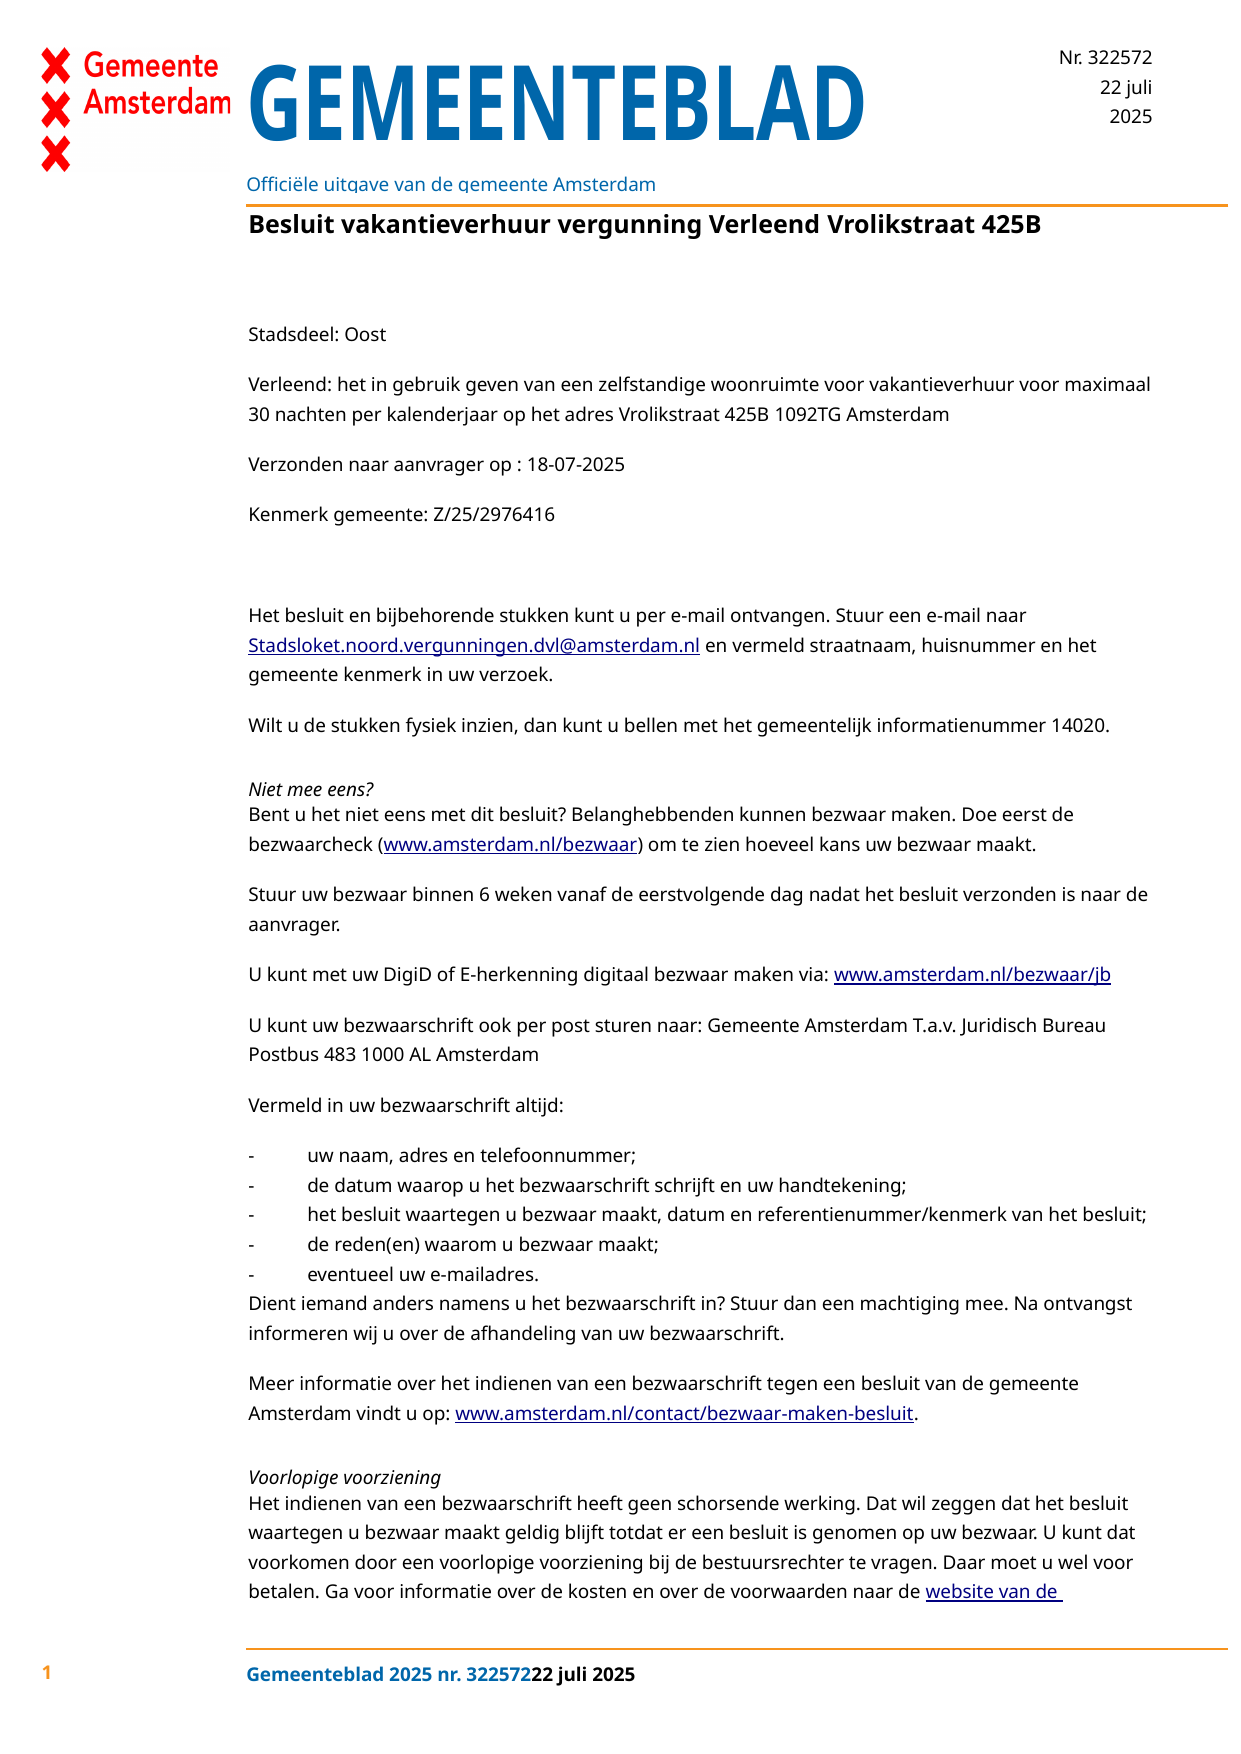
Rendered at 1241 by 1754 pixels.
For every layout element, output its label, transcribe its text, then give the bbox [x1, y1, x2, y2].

text Besluit vakantieverhuur vergunning Verleend Vrolikstraat 425B [248, 207, 1152, 241]
text U kunt met uw DigiD of E-herkenning digitaal bezwaar maken via: www.amsterdam.nl/bezwaar/jb [248, 962, 1152, 987]
picture [41, 47, 231, 172]
text Bent u het niet eens met dit besluit? Belanghebbenden kunnen bezwaar maken. Doe eerst de bezwaarcheck (www.amsterdam.nl/bezwaar) om te zien hoeveel kans uw bezwaar maakt. [248, 802, 1152, 857]
text Niet mee eens? [248, 776, 1152, 802]
text Voorlopige voorziening [248, 1464, 1152, 1490]
text Vermeld in uw bezwaarschrift altijd: [248, 1092, 1152, 1118]
text Stuur uw bezwaar binnen 6 weken vanaf de eerstvolgende dag nadat het besluit verzonden is naar de aanvrager. [248, 882, 1152, 937]
text U kunt uw bezwaarschrift ook per post sturen naar: Gemeente Amsterdam T.a.v. Juridisch Bureau Postbus 483 1000 AL Amsterdam [248, 1012, 1152, 1067]
list het besluit waartegen u bezwaar maakt, datum en referentienummer/kenmerk van het besluit; [248, 1202, 1152, 1227]
text Het indienen van een bezwaarschrift heeft geen schorsende werking. Dat wil zeggen dat het besluit waartegen u bezwaar maakt geldig blijft totdat er een besluit is genomen op uw bezwaar. U kunt dat voorkomen door een voorlopige voorziening bij de bestuursrechter te vragen. Daar moet u wel voor betalen. Ga voor informatie over de kosten en over de voorwaarden naar de website van de [248, 1490, 1152, 1604]
text Verleend: het in gebruik geven van een zelfstandige woonruimte voor vakantieverhuur voor maximaal 30 nachten per kalenderjaar op het adres Vrolikstraat 425B 1092TG Amsterdam [248, 371, 1152, 426]
text Het besluit en bijbehorende stukken kunt u per e-mail ontvangen. Stuur een e-mail naar Stadsloket.noord.vergunningen.dvl@amsterdam.nl en vermeld straatnaam, huisnummer en het gemeente kenmerk in uw verzoek. [248, 602, 1152, 687]
list eventueel uw e-mailadres. [248, 1261, 1152, 1287]
list uw naam, adres en telefoonnummer; [248, 1142, 1152, 1168]
list de datum waarop u het bezwaarschrift schrijft en uw handtekening; [248, 1172, 1152, 1198]
list de reden(en) waarom u bezwaar maakt; [248, 1231, 1152, 1257]
text Wilt u de stukken fysiek inzien, dan kunt u bellen met het gemeentelijk informatienummer 14020. [248, 712, 1152, 738]
text Stadsdeel: Oost [248, 321, 1152, 346]
text Dient iemand anders namens u het bezwaarschrift in? Stuur dan een machtiging mee. Na ontvangst informeren wij u over de afhandeling van uw bezwaarschrift. [248, 1290, 1152, 1346]
text Kenmerk gemeente: Z/25/2976416 [248, 502, 1152, 527]
text Verzonden naar aanvrager op : 18-07-2025 [248, 451, 1152, 477]
text Meer informatie over het indienen van een bezwaarschrift tegen een besluit van de gemeente Amsterdam vindt u op: www.amsterdam.nl/contact/bezwaar-maken-besluit. [248, 1370, 1152, 1426]
